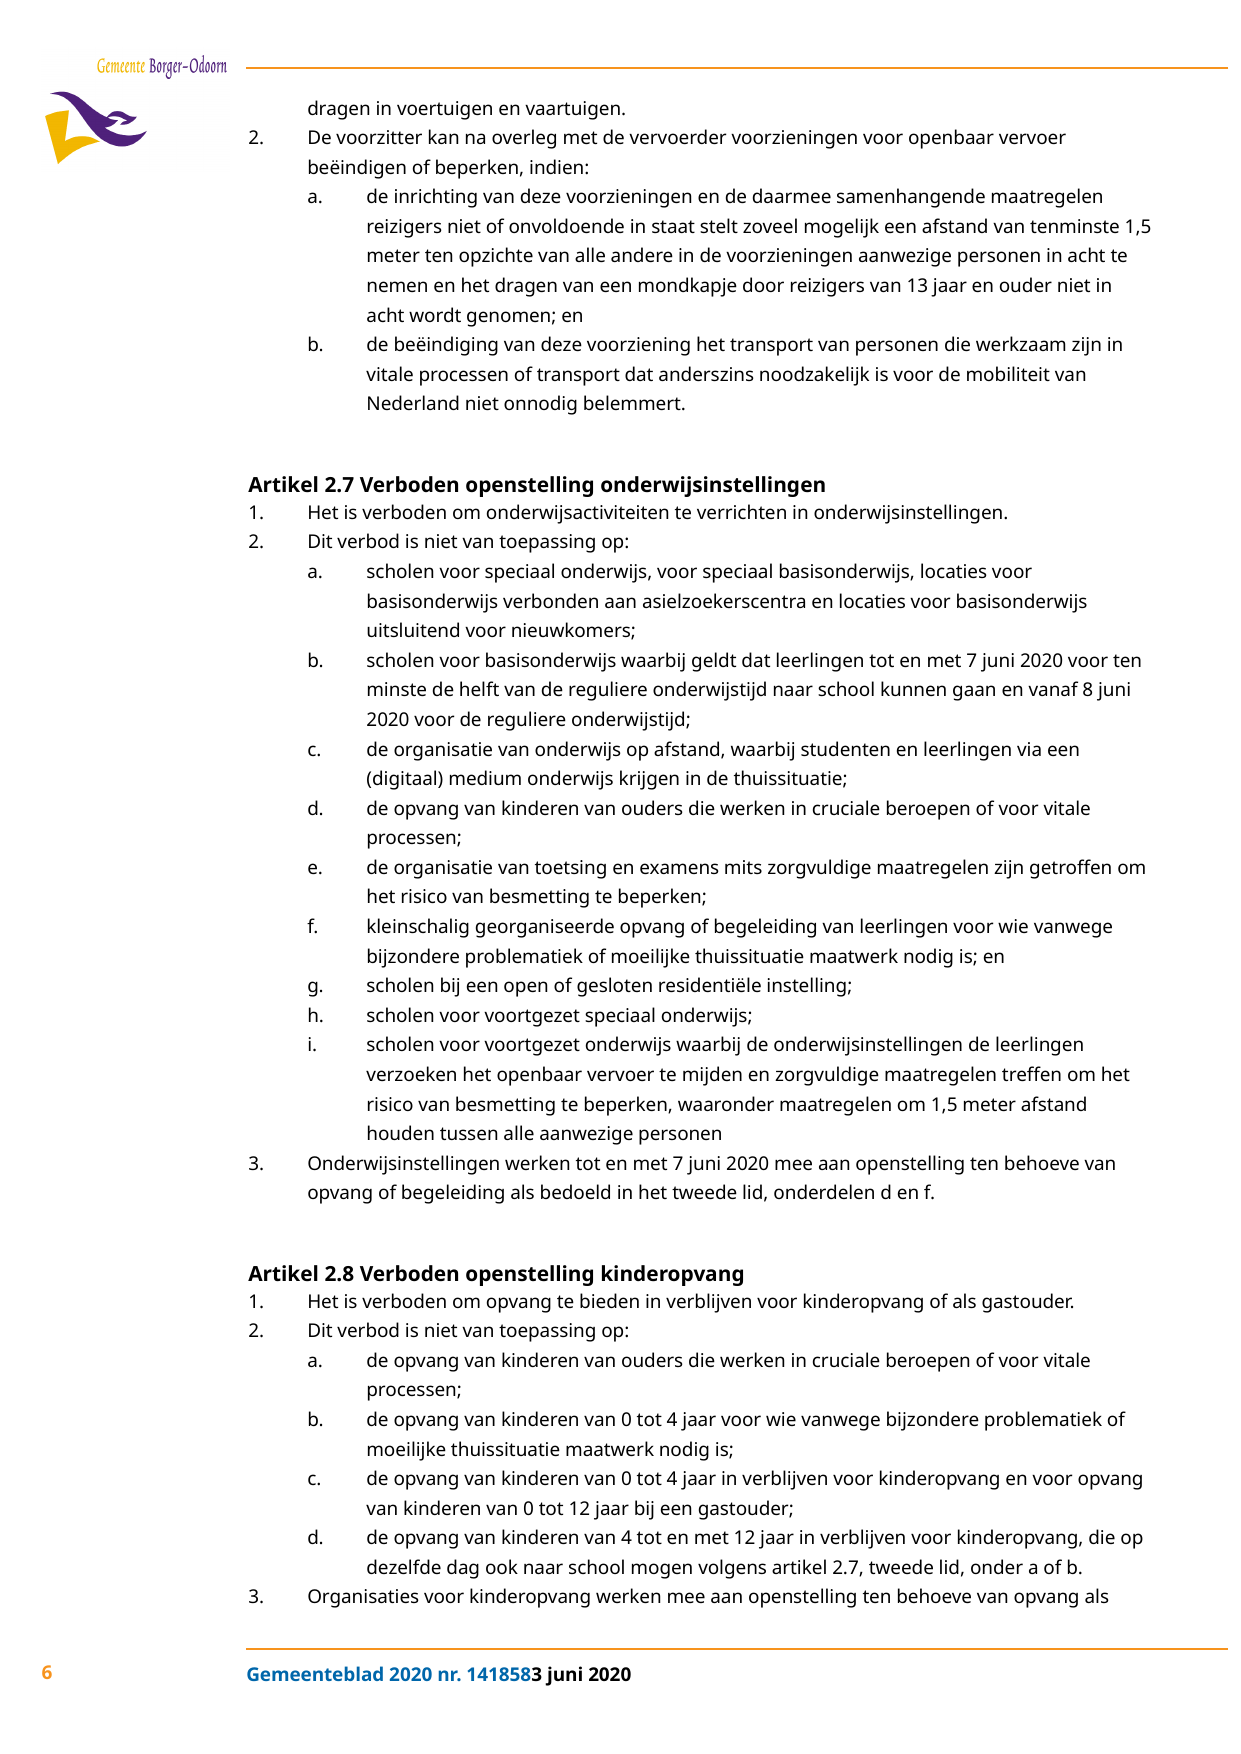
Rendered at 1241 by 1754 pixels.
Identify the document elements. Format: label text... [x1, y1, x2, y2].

list dragen in voertuigen en vaartuigen. [248, 95, 1152, 121]
list de opvang van kinderen van 0 tot 4 jaar voor wie vanwege bijzondere problematiek of moeilijke thuissituatie maatwerk nodig is; [307, 1406, 1152, 1462]
list de inrichting van deze voorzieningen en de daarmee samenhangende maatregelen reizigers niet of onvoldoende in staat stelt zoveel mogelijk een afstand van tenminste 1,5 meter ten opzichte van alle andere in de voorzieningen aanwezige personen in acht te nemen en het dragen van een mondkapje door reizigers van 13 jaar en ouder niet in acht wordt genomen; en [307, 183, 1152, 328]
list Het is verboden om onderwijsactiviteiten te verrichten in onderwijsinstellingen. [248, 499, 1152, 525]
list scholen voor speciaal onderwijs, voor speciaal basisonderwijs, locaties voor basisonderwijs verbonden aan asielzoekerscentra en locaties voor basisonderwijs uitsluitend voor nieuwkomers; [307, 558, 1152, 643]
list scholen bij een open of gesloten residentiële instelling; [307, 972, 1152, 998]
list De voorzitter kan na overleg met de vervoerder voorzieningen voor openbaar vervoer beëindigen of beperken, indien: [248, 124, 1152, 180]
list scholen voor voortgezet onderwijs waarbij de onderwijsinstellingen de leerlingen verzoeken het openbaar vervoer te mijden en zorgvuldige maatregelen treffen om het risico van besmetting te beperken, waaronder maatregelen om 1,5 meter afstand houden tussen alle aanwezige personen [307, 1032, 1152, 1146]
list de opvang van kinderen van ouders die werken in cruciale beroepen of voor vitale processen; [307, 795, 1152, 850]
text Artikel 2.7 Verboden openstelling onderwijsinstellingen [248, 471, 1152, 499]
list de opvang van kinderen van 0 tot 4 jaar in verblijven voor kinderopvang en voor opvang van kinderen van 0 tot 12 jaar bij een gastouder; [307, 1465, 1152, 1521]
list de organisatie van onderwijs op afstand, waarbij studenten en leerlingen via een (digitaal) medium onderwijs krijgen in de thuissituatie; [307, 736, 1152, 791]
list de beëindiging van deze voorziening het transport van personen die werkzaam zijn in vitale processen of transport dat anderszins noodzakelijk is voor de mobiliteit van Nederland niet onnodig belemmert. [307, 331, 1152, 416]
list Dit verbod is niet van toepassing op: [248, 1317, 1152, 1343]
list Dit verbod is niet van toepassing op: [248, 529, 1152, 554]
list de opvang van kinderen van 4 tot en met 12 jaar in verblijven voor kinderopvang, die op dezelfde dag ook naar school mogen volgens artikel 2.7, tweede lid, onder a of b. [307, 1524, 1152, 1580]
list scholen voor voortgezet speciaal onderwijs; [307, 1002, 1152, 1028]
picture [41, 47, 231, 172]
list Het is verboden om opvang te bieden in verblijven voor kinderopvang of als gastouder. [248, 1288, 1152, 1314]
list Organisaties voor kinderopvang werken mee aan openstelling ten behoeve van opvang als [248, 1584, 1152, 1609]
list de organisatie van toetsing en examens mits zorgvuldige maatregelen zijn getroffen om het risico van besmetting te beperken; [307, 854, 1152, 909]
list kleinschalig georganiseerde opvang of begeleiding van leerlingen voor wie vanwege bijzondere problematiek of moeilijke thuissituatie maatwerk nodig is; en [307, 913, 1152, 968]
list Onderwijsinstellingen werken tot en met 7 juni 2020 mee aan openstelling ten behoeve van opvang of begeleiding als bedoeld in het tweede lid, onderdelen d en f. [248, 1150, 1152, 1205]
text Artikel 2.8 Verboden openstelling kinderopvang [248, 1259, 1152, 1288]
list scholen voor basisonderwijs waarbij geldt dat leerlingen tot en met 7 juni 2020 voor ten minste de helft van de reguliere onderwijstijd naar school kunnen gaan en vanaf 8 juni 2020 voor de reguliere onderwijstijd; [307, 647, 1152, 732]
list de opvang van kinderen van ouders die werken in cruciale beroepen of voor vitale processen; [307, 1347, 1152, 1402]
